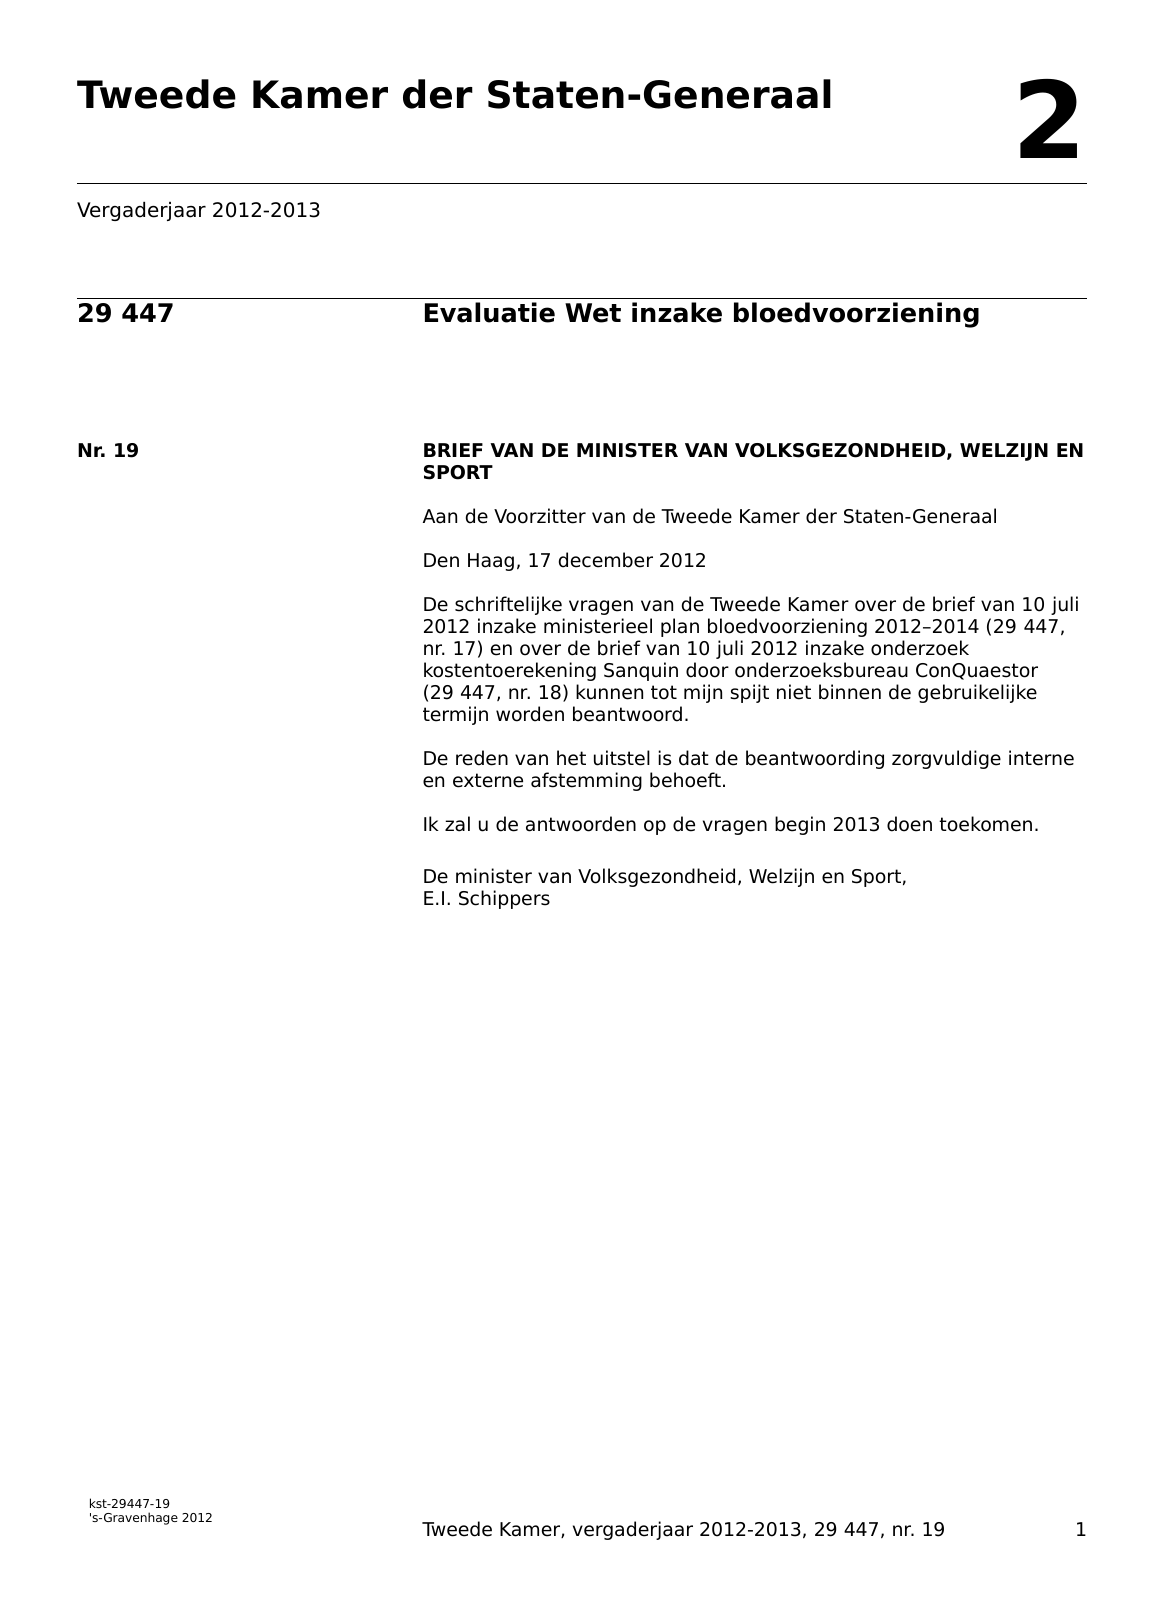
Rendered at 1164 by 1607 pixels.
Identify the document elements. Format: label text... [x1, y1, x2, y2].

text 's-Gravenhage 2012 [88, 1511, 323, 1525]
text De schriftelijke vragen van de Tweede Kamer over de brief van 10 juli 2012 inzake ministerieel plan bloedvoorziening 2012–2014 (29 447, nr. 17) en over de brief van 10 juli 2012 inzake onderzoek kostentoerekening Sanquin door onderzoeksbureau ConQuaestor (29 447, nr. 18) kunnen tot mijn spijt niet binnen de gebruikelijke termijn worden beantwoord. [422, 594, 1087, 726]
table_cell Vergaderjaar 2012-2013 [77, 184, 1087, 298]
table_header Tweede Kamer der Staten-Generaal [77, 59, 886, 183]
table_header 2 [886, 59, 1087, 183]
text De minister van Volksgezondheid, Welzijn en Sport, E.I. Schippers [422, 866, 1087, 910]
text Den Haag, 17 december 2012 [422, 550, 1087, 572]
subtitle Nr. 19 BRIEF VAN DE MINISTER VAN VOLKSGEZONDHEID, WELZIJN EN SPORT [77, 440, 1087, 484]
text kst-29447-19 [88, 1497, 323, 1511]
text Ik zal u de antwoorden op de vragen begin 2013 doen toekomen. [422, 814, 1087, 836]
subtitle 29 447 Evaluatie Wet inzake bloedvoorziening [77, 299, 1087, 329]
text Aan de Voorzitter van de Tweede Kamer der Staten-Generaal [422, 506, 1087, 528]
text De reden van het uitstel is dat de beantwoording zorgvuldige interne en externe afstemming behoeft. [422, 748, 1087, 792]
